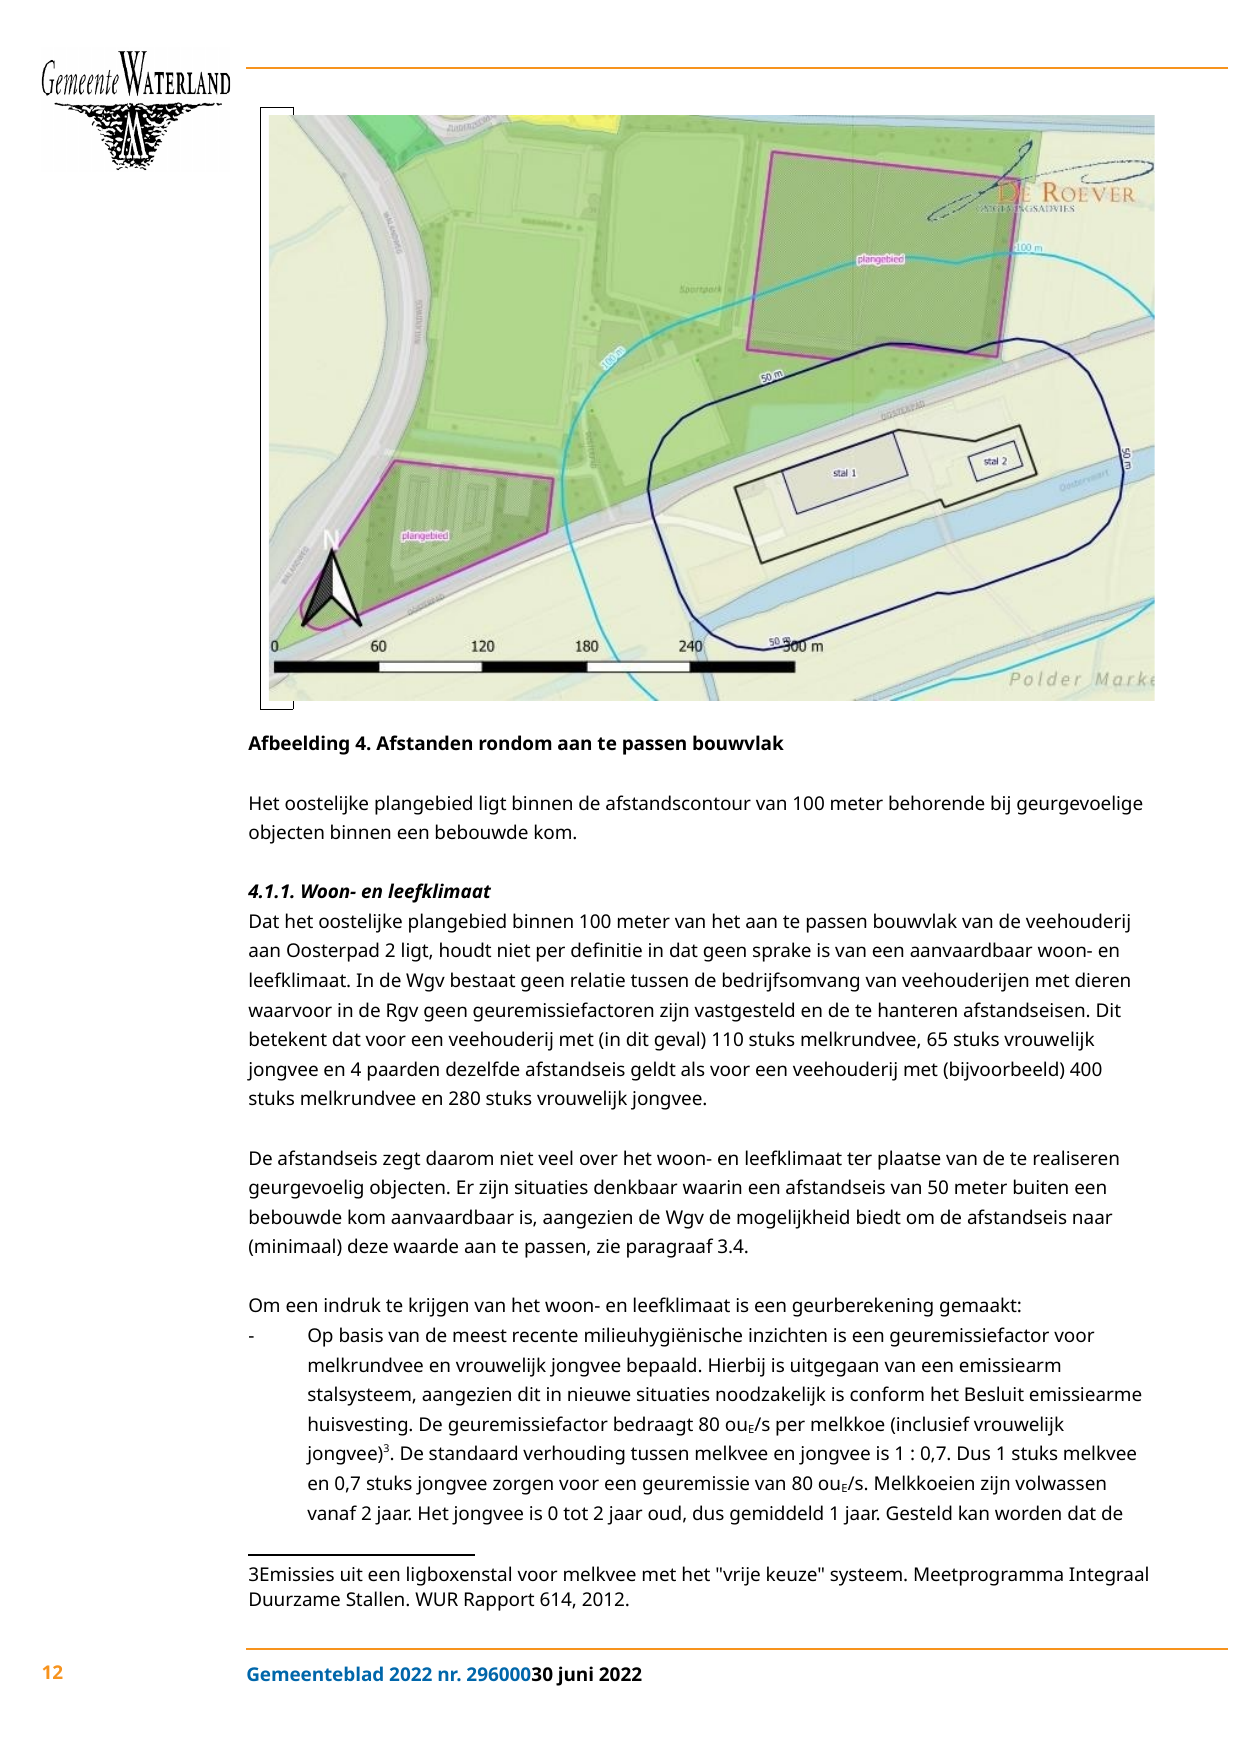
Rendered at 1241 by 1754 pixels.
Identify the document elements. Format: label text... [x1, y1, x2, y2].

text 4.1.1. Woon- en leefklimaat [248, 878, 1152, 904]
picture [268, 115, 1155, 701]
list Emissies uit een ligboxenstal voor melkvee met het "vrije keuze" systeem. Meetprogramma Integraal Duurzame Stallen. WUR Rapport 614, 2012. [248, 1561, 1152, 1612]
text Afbeelding 4. Afstanden rondom aan te passen bouwvlak [248, 731, 1152, 756]
picture [41, 47, 231, 172]
text Het oostelijke plangebied ligt binnen de afstandscontour van 100 meter behorende bij geurgevoelige objecten binnen een bebouwde kom. [248, 790, 1152, 845]
text De afstandseis zegt daarom niet veel over het woon- en leefklimaat ter plaatse van de te realiseren geurgevoelig objecten. Er zijn situaties denkbaar waarin een afstandseis van 50 meter buiten een bebouwde kom aanvaardbaar is, aangezien de Wgv de mogelijkheid biedt om de afstandseis naar (minimaal) deze waarde aan te passen, zie paragraaf 3.4. [248, 1145, 1152, 1259]
text Om een indruk te krijgen van het woon- en leefklimaat is een geurberekening gemaakt: [248, 1293, 1152, 1318]
list Op basis van de meest recente milieuhygiënische inzichten is een geuremissiefactor voor melkrundvee en vrouwelijk jongvee bepaald. Hierbij is uitgegaan van een emissiearm stalsysteem, aangezien dit in nieuwe situaties noodzakelijk is conform het Besluit emissiearme huisvesting. De geuremissiefactor bedraagt 80 ouE/s per melkkoe (inclusief vrouwelijk jongvee). De standaard verhouding tussen melkvee en jongvee is 1 : 0,7. Dus 1 stuks melkvee en 0,7 stuks jongvee zorgen voor een geuremissie van 80 ouE/s. Melkkoeien zijn volwassen vanaf 2 jaar. Het jongvee is 0 tot 2 jaar oud, dus gemiddeld 1 jaar. Gesteld kan worden dat de [248, 1322, 1152, 1526]
text Dat het oostelijke plangebied binnen 100 meter van het aan te passen bouwvlak van de veehouderij aan Oosterpad 2 ligt, houdt niet per definitie in dat geen sprake is van een aanvaardbaar woon- en leefklimaat. In de Wgv bestaat geen relatie tussen de bedrijfsomvang van veehouderijen met dieren waarvoor in de Rgv geen geuremissiefactoren zijn vastgesteld en de te hanteren afstandseisen. Dit betekent dat voor een veehouderij met (in dit geval) 110 stuks melkrundvee, 65 stuks vrouwelijk jongvee en 4 paarden dezelfde afstandseis geldt als voor een veehouderij met (bijvoorbeeld) 400 stuks melkrundvee en 280 stuks vrouwelijk jongvee. [248, 908, 1152, 1111]
